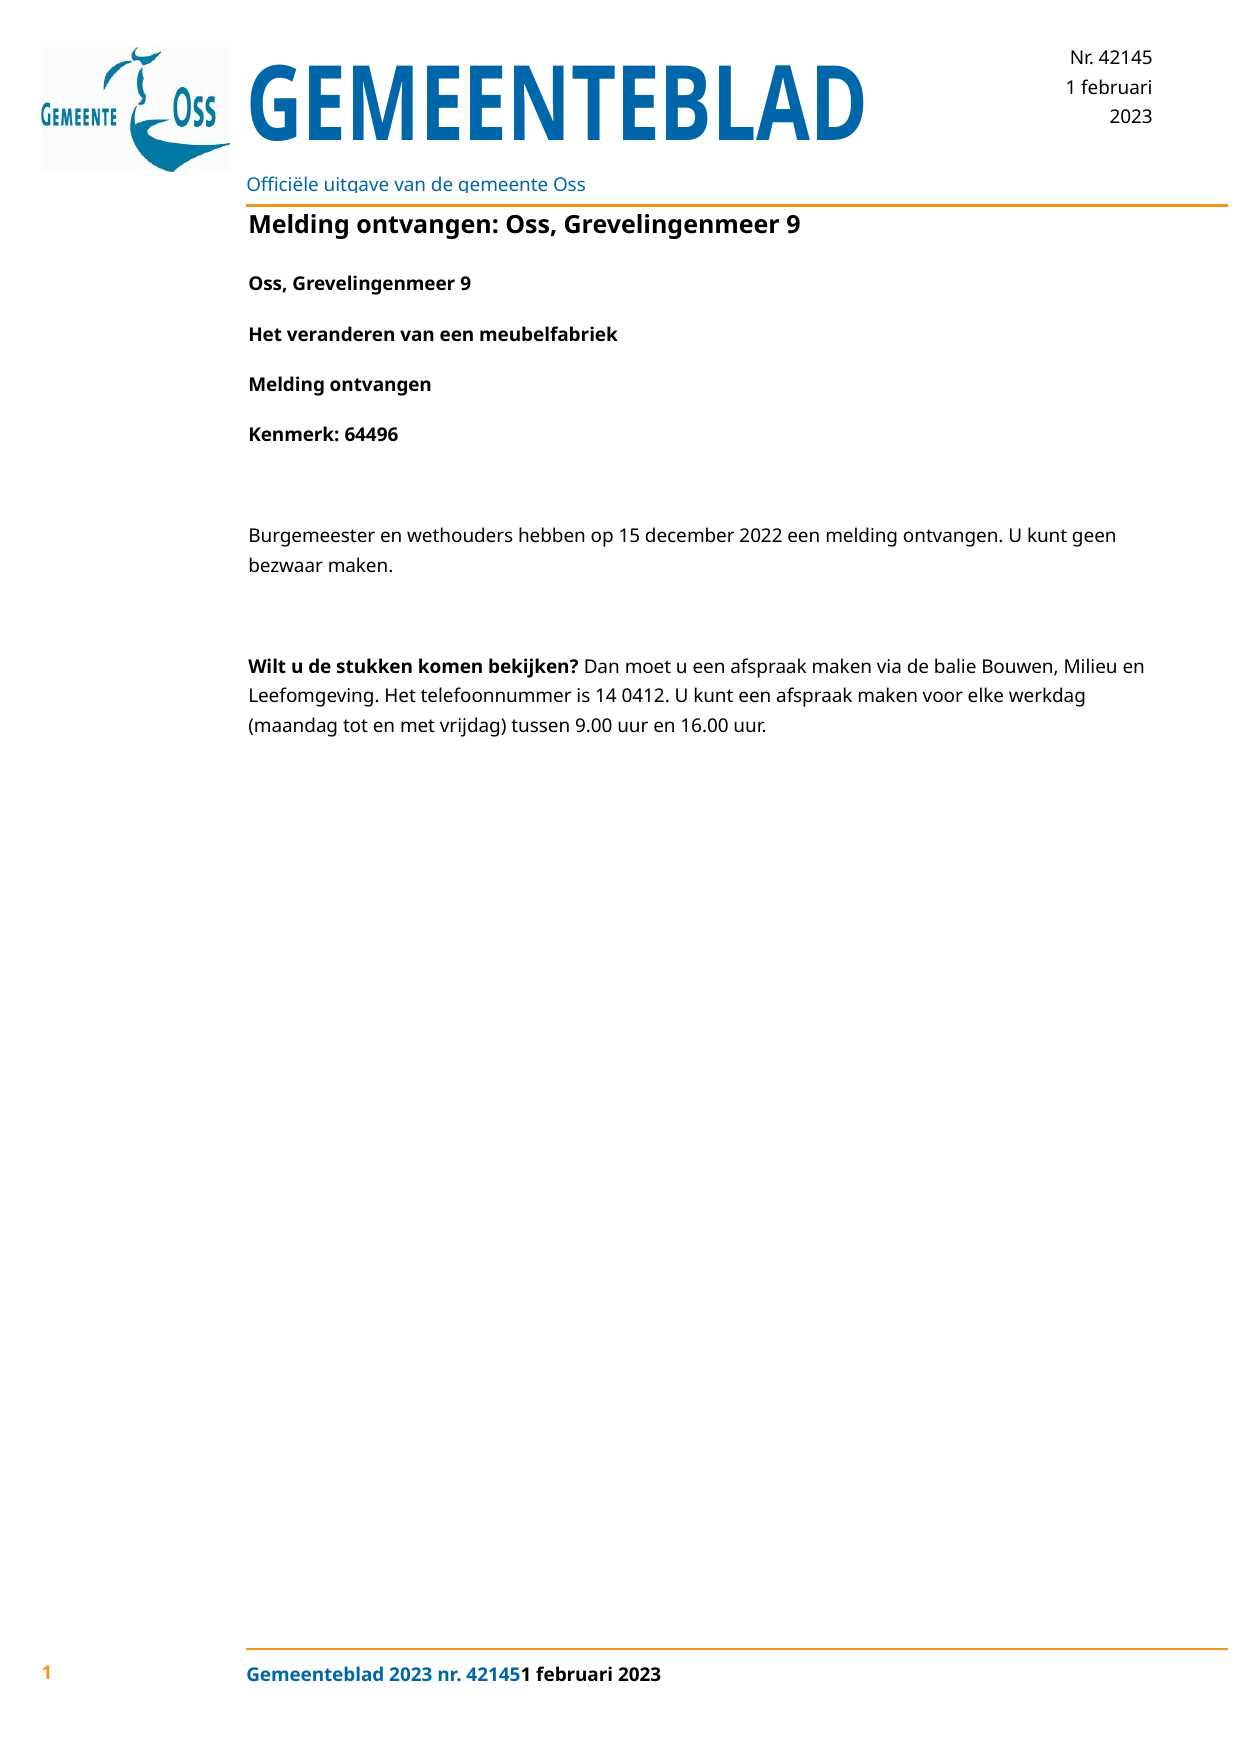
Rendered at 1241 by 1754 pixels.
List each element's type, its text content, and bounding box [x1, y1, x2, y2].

text Melding ontvangen [248, 371, 1152, 397]
text Oss, Grevelingenmeer 9 [248, 270, 1152, 296]
text Het veranderen van een meubelfabriek [248, 321, 1152, 346]
text Wilt u de stukken komen bekijken? Dan moet u een afspraak maken via de balie Bouwen, Milieu en Leefomgeving. Het telefoonnummer is 14 0412. U kunt een afspraak maken voor elke werkdag (maandag tot en met vrijdag) tussen 9.00 uur en 16.00 uur. [248, 653, 1152, 738]
picture [41, 47, 231, 172]
text Burgemeester en wethouders hebben op 15 december 2022 een melding ontvangen. U kunt geen bezwaar maken. [248, 522, 1152, 578]
text Melding ontvangen: Oss, Grevelingenmeer 9 [248, 207, 1152, 241]
text Kenmerk: 64496 [248, 422, 1152, 447]
